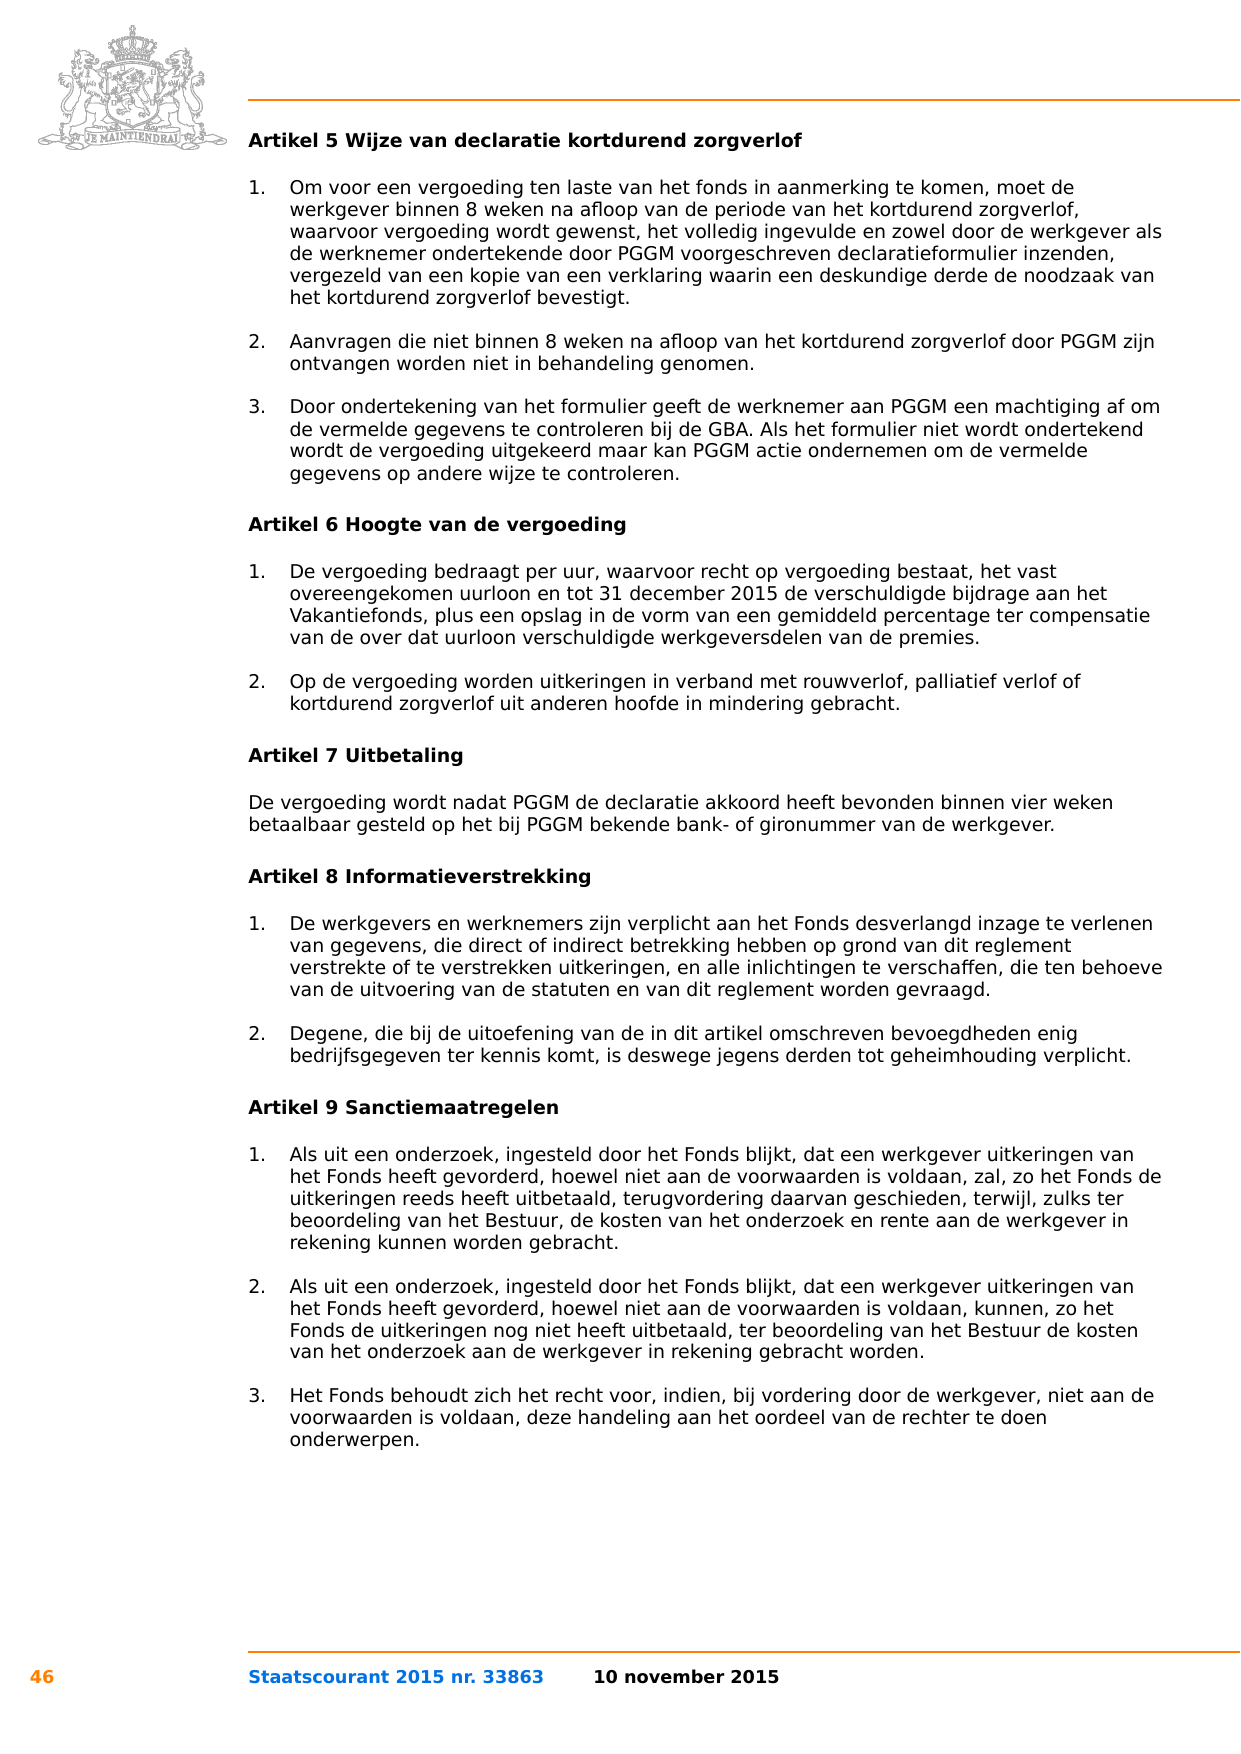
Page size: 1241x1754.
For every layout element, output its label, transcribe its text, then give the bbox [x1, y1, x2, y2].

text 2. Als uit een onderzoek, ingesteld door het Fonds blijkt, dat een werkgever uitkeringen van het Fonds heeft gevorderd, hoewel niet aan de voorwaarden is voldaan, kunnen, zo het Fonds de uitkeringen nog niet heeft uitbetaald, ter beoordeling van het Bestuur de kosten van het onderzoek aan de werkgever in rekening gebracht worden. [248, 1276, 1163, 1363]
text 3. Het Fonds behoudt zich het recht voor, indien, bij vordering door de werkgever, niet aan de voorwaarden is voldaan, deze handeling aan het oordeel van de rechter te doen onderwerpen. [248, 1385, 1163, 1451]
text 1. De werkgevers en werknemers zijn verplicht aan het Fonds desverlangd inzage te verlenen van gegevens, die direct of indirect betrekking hebben op grond van dit reglement verstrekte of te verstrekken uitkeringen, en alle inlichtingen te verschaffen, die ten behoeve van de uitvoering van de statuten en van dit reglement worden gevraagd. [248, 913, 1163, 1001]
text De vergoeding wordt nadat PGGM de declaratie akkoord heeft bevonden binnen vier weken betaalbaar gesteld op het bij PGGM bekende bank- of gironummer van de werkgever. [248, 792, 1163, 836]
subtitle Artikel 6 Hoogte van de vergoeding [248, 514, 1163, 536]
text 2. Degene, die bij de uitoefening van de in dit artikel omschreven bevoegdheden enig bedrijfsgegeven ter kennis komt, is deswege jegens derden tot geheimhouding verplicht. [248, 1023, 1163, 1067]
subtitle Artikel 7 Uitbetaling [248, 745, 1163, 767]
picture [38, 25, 227, 150]
text 1. Als uit een onderzoek, ingesteld door het Fonds blijkt, dat een werkgever uitkeringen van het Fonds heeft gevorderd, hoewel niet aan de voorwaarden is voldaan, zal, zo het Fonds de uitkeringen reeds heeft uitbetaald, terugvordering daarvan geschieden, terwijl, zulks ter beoordeling van het Bestuur, de kosten van het onderzoek en rente aan de werkgever in rekening kunnen worden gebracht. [248, 1144, 1163, 1254]
text 2. Op de vergoeding worden uitkeringen in verband met rouwverlof, palliatief verlof of kortdurend zorgverlof uit anderen hoofde in mindering gebracht. [248, 671, 1163, 715]
subtitle Artikel 9 Sanctiemaatregelen [248, 1097, 1163, 1119]
subtitle Artikel 5 Wijze van declaratie kortdurend zorgverlof [248, 130, 1163, 152]
text 3. Door ondertekening van het formulier geeft de werknemer aan PGGM een machtiging af om de vermelde gegevens te controleren bij de GBA. Als het formulier niet wordt ondertekend wordt de vergoeding uitgekeerd maar kan PGGM actie ondernemen om de vermelde gegevens op andere wijze te controleren. [248, 396, 1163, 484]
text 1. Om voor een vergoeding ten laste van het fonds in aanmerking te komen, moet de werkgever binnen 8 weken na afloop van de periode van het kortdurend zorgverlof, waarvoor vergoeding wordt gewenst, het volledig ingevulde en zowel door de werkgever als de werknemer ondertekende door PGGM voorgeschreven declaratieformulier inzenden, vergezeld van een kopie van een verklaring waarin een deskundige derde de noodzaak van het kortdurend zorgverlof bevestigt. [248, 177, 1163, 309]
text 2. Aanvragen die niet binnen 8 weken na afloop van het kortdurend zorgverlof door PGGM zijn ontvangen worden niet in behandeling genomen. [248, 331, 1163, 374]
text 1. De vergoeding bedraagt per uur, waarvoor recht op vergoeding bestaat, het vast overeengekomen uurloon en tot 31 december 2015 de verschuldigde bijdrage aan het Vakantiefonds, plus een opslag in de vorm van een gemiddeld percentage ter compensatie van de over dat uurloon verschuldigde werkgeversdelen van de premies. [248, 561, 1163, 649]
subtitle Artikel 8 Informatieverstrekking [248, 866, 1163, 888]
